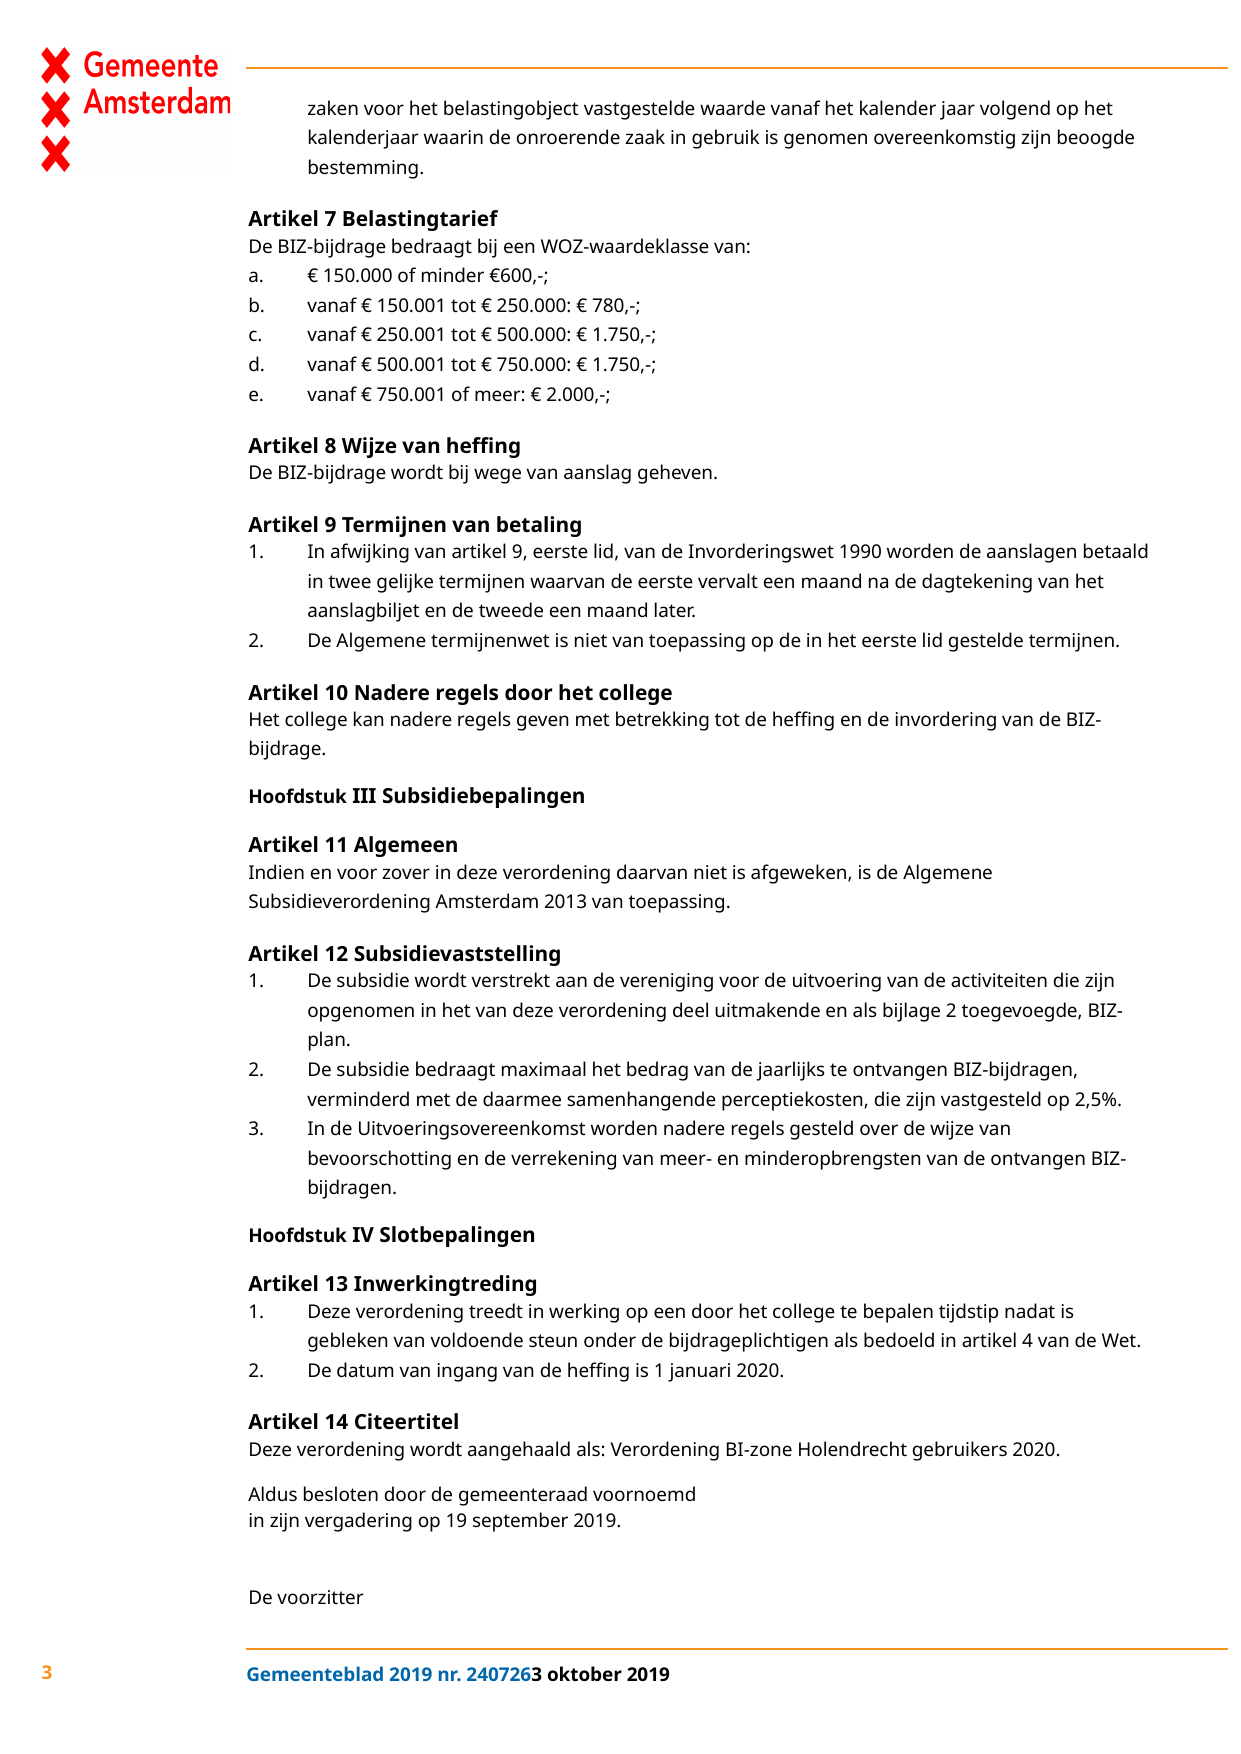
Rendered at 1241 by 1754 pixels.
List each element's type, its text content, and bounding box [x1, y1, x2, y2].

list De subsidie bedraagt maximaal het bedrag van de jaarlijks te ontvangen BIZ-bijdragen, verminderd met de daarmee samenhangende perceptiekosten, die zijn vastgesteld op 2,5%. [248, 1056, 1152, 1111]
text De voorzitter [248, 1584, 1152, 1610]
list vanaf € 250.001 tot € 500.000: € 1.750,-; [248, 322, 1152, 347]
list In afwijking van artikel 9, eerste lid, van de Invorderingswet 1990 worden de aanslagen betaald in twee gelijke termijnen waarvan de eerste vervalt een maand na de dagtekening van het aanslagbiljet en de tweede een maand later. [248, 538, 1152, 623]
picture [41, 47, 231, 172]
list vanaf € 750.001 of meer: € 2.000,-; [248, 381, 1152, 406]
text in zijn vergadering op 19 september 2019. [248, 1507, 1152, 1533]
text Aldus besloten door de gemeenteraad voornoemd [248, 1481, 1152, 1507]
text Artikel 12 Subsidievaststelling [248, 939, 1152, 967]
text Deze verordening wordt aangehaald als: Verordening BI-zone Holendrecht gebruikers 2020. [248, 1436, 1152, 1462]
text Indien en voor zover in deze verordening daarvan niet is afgeweken, is de Algemene Subsidieverordening Amsterdam 2013 van toepassing. [248, 859, 1152, 914]
text Artikel 13 Inwerkingtreding [248, 1269, 1152, 1298]
list € 150.000 of minder €600,-; [248, 262, 1152, 288]
text Hoofdstuk III Subsidiebepalingen [248, 781, 1152, 810]
text Artikel 10 Nadere regels door het college [248, 678, 1152, 706]
list De datum van ingang van de heffing is 1 januari 2020. [248, 1357, 1152, 1383]
list Deze verordening treedt in werking op een door het college te bepalen tijdstip nadat is gebleken van voldoende steun onder de bijdrageplichtigen als bedoeld in artikel 4 van de Wet. [248, 1298, 1152, 1353]
list In de Uitvoeringsovereenkomst worden nadere regels gesteld over de wijze van bevoorschotting en de verrekening van meer- en minderopbrengsten van de ontvangen BIZ-bijdragen. [248, 1115, 1152, 1200]
text De BIZ-bijdrage bedraagt bij een WOZ-waardeklasse van: [248, 233, 1152, 258]
list De subsidie wordt verstrekt aan de vereniging voor de uitvoering van de activiteiten die zijn opgenomen in het van deze verordening deel uitmakende en als bijlage 2 toegevoegde, BIZ-plan. [248, 967, 1152, 1052]
text Artikel 9 Termijnen van betaling [248, 510, 1152, 538]
text Artikel 14 Citeertitel [248, 1407, 1152, 1436]
text Artikel 11 Algemeen [248, 831, 1152, 859]
list De Algemene termijnenwet is niet van toepassing op de in het eerste lid gestelde termijnen. [248, 627, 1152, 653]
list vanaf € 150.001 tot € 250.000: € 780,-; [248, 292, 1152, 318]
list vanaf € 500.001 tot € 750.000: € 1.750,-; [248, 351, 1152, 377]
list zaken voor het belastingobject vastgestelde waarde vanaf het kalender jaar volgend op het kalenderjaar waarin de onroerende zaak in gebruik is genomen overeenkomstig zijn beoogde bestemming. [248, 95, 1152, 180]
text Artikel 7 Belastingtarief [248, 204, 1152, 233]
text De BIZ-bijdrage wordt bij wege van aanslag geheven. [248, 459, 1152, 485]
text Het college kan nadere regels geven met betrekking tot de heffing en de invordering van de BIZ-bijdrage. [248, 706, 1152, 761]
text Hoofdstuk IV Slotbepalingen [248, 1220, 1152, 1248]
text Artikel 8 Wijze van heffing [248, 431, 1152, 459]
